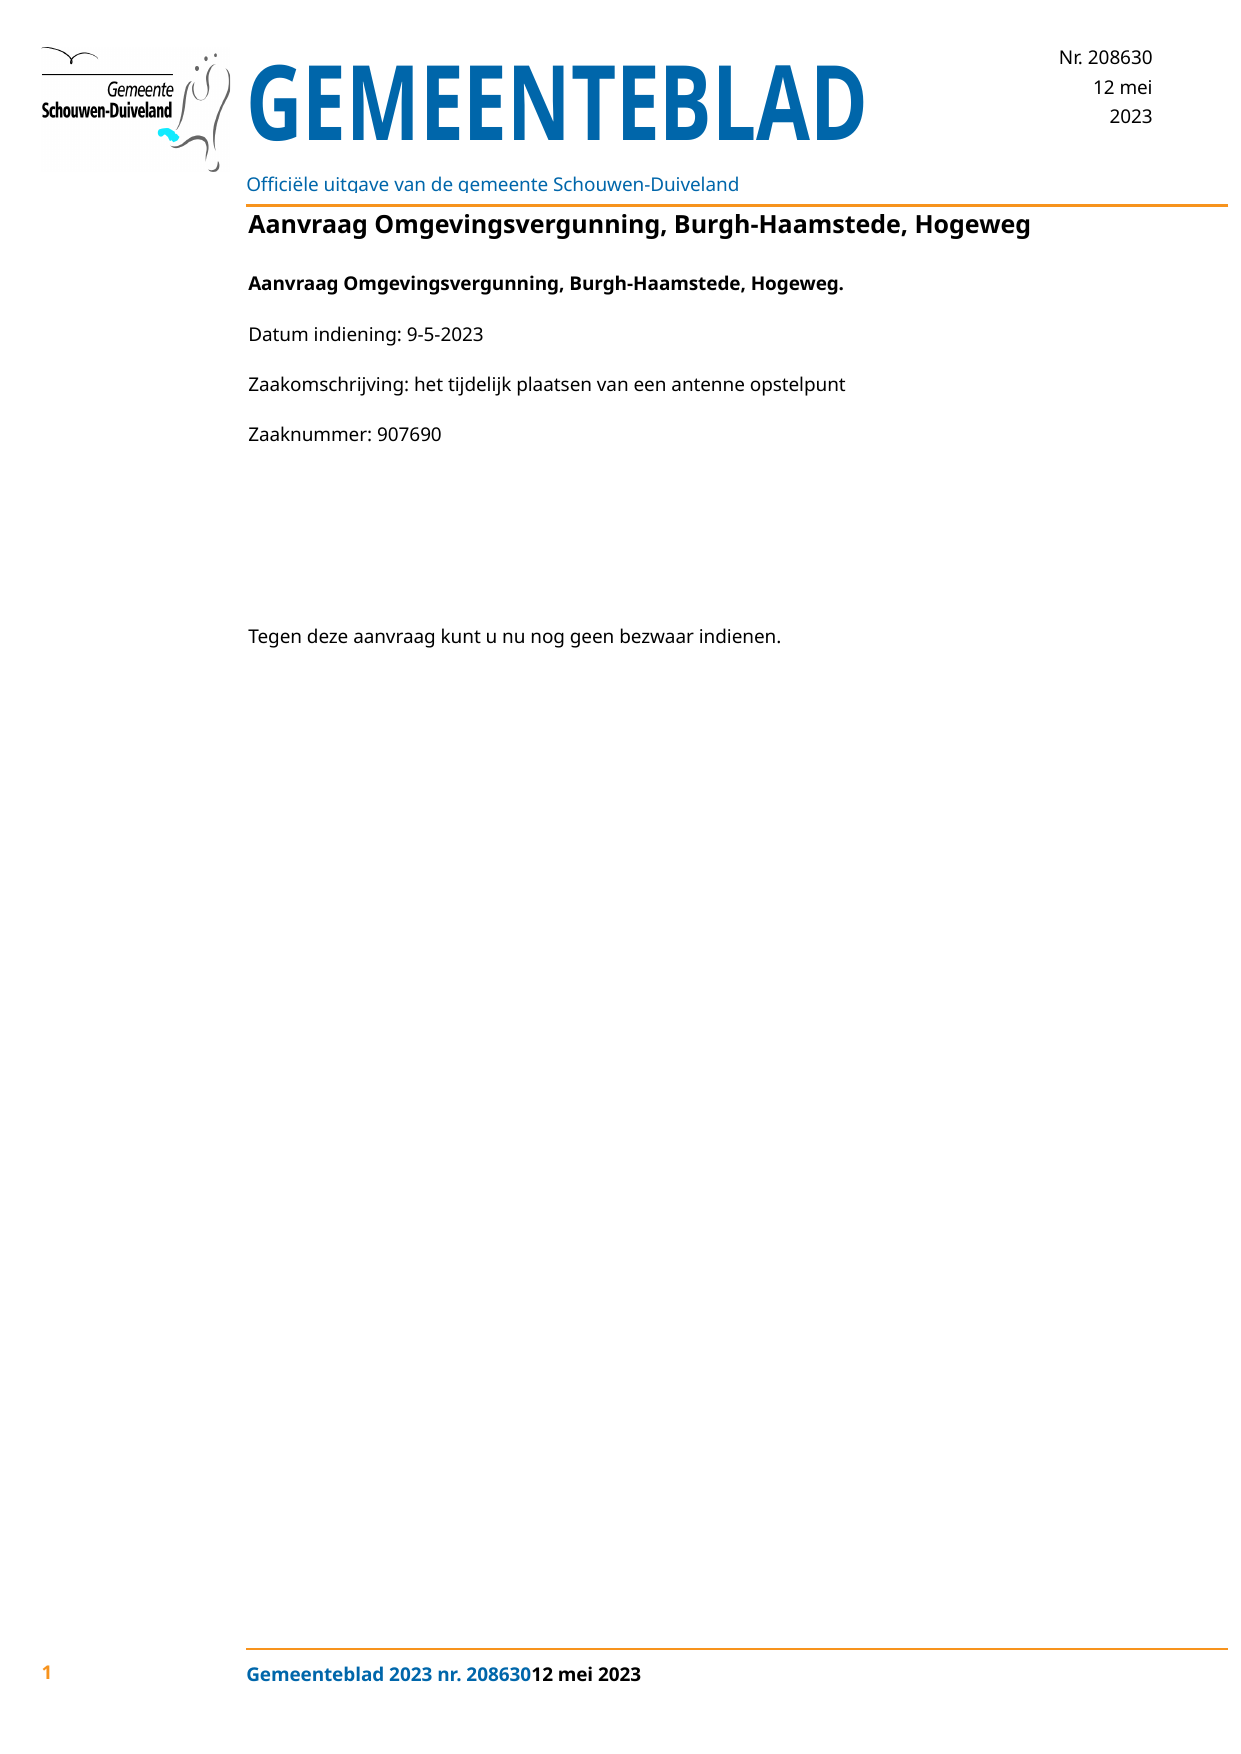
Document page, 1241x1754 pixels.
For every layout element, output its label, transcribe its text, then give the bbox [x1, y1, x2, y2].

text Tegen deze aanvraag kunt u nu nog geen bezwaar indienen. [248, 623, 1152, 649]
text Zaaknummer: 907690 [248, 422, 1152, 447]
text Datum indiening: 9-5-2023 [248, 321, 1152, 346]
picture [41, 47, 231, 172]
text Aanvraag Omgevingsvergunning, Burgh-Haamstede, Hogeweg. [248, 270, 1152, 296]
text Aanvraag Omgevingsvergunning, Burgh-Haamstede, Hogeweg [248, 207, 1152, 241]
text Zaakomschrijving: het tijdelijk plaatsen van een antenne opstelpunt [248, 371, 1152, 397]
